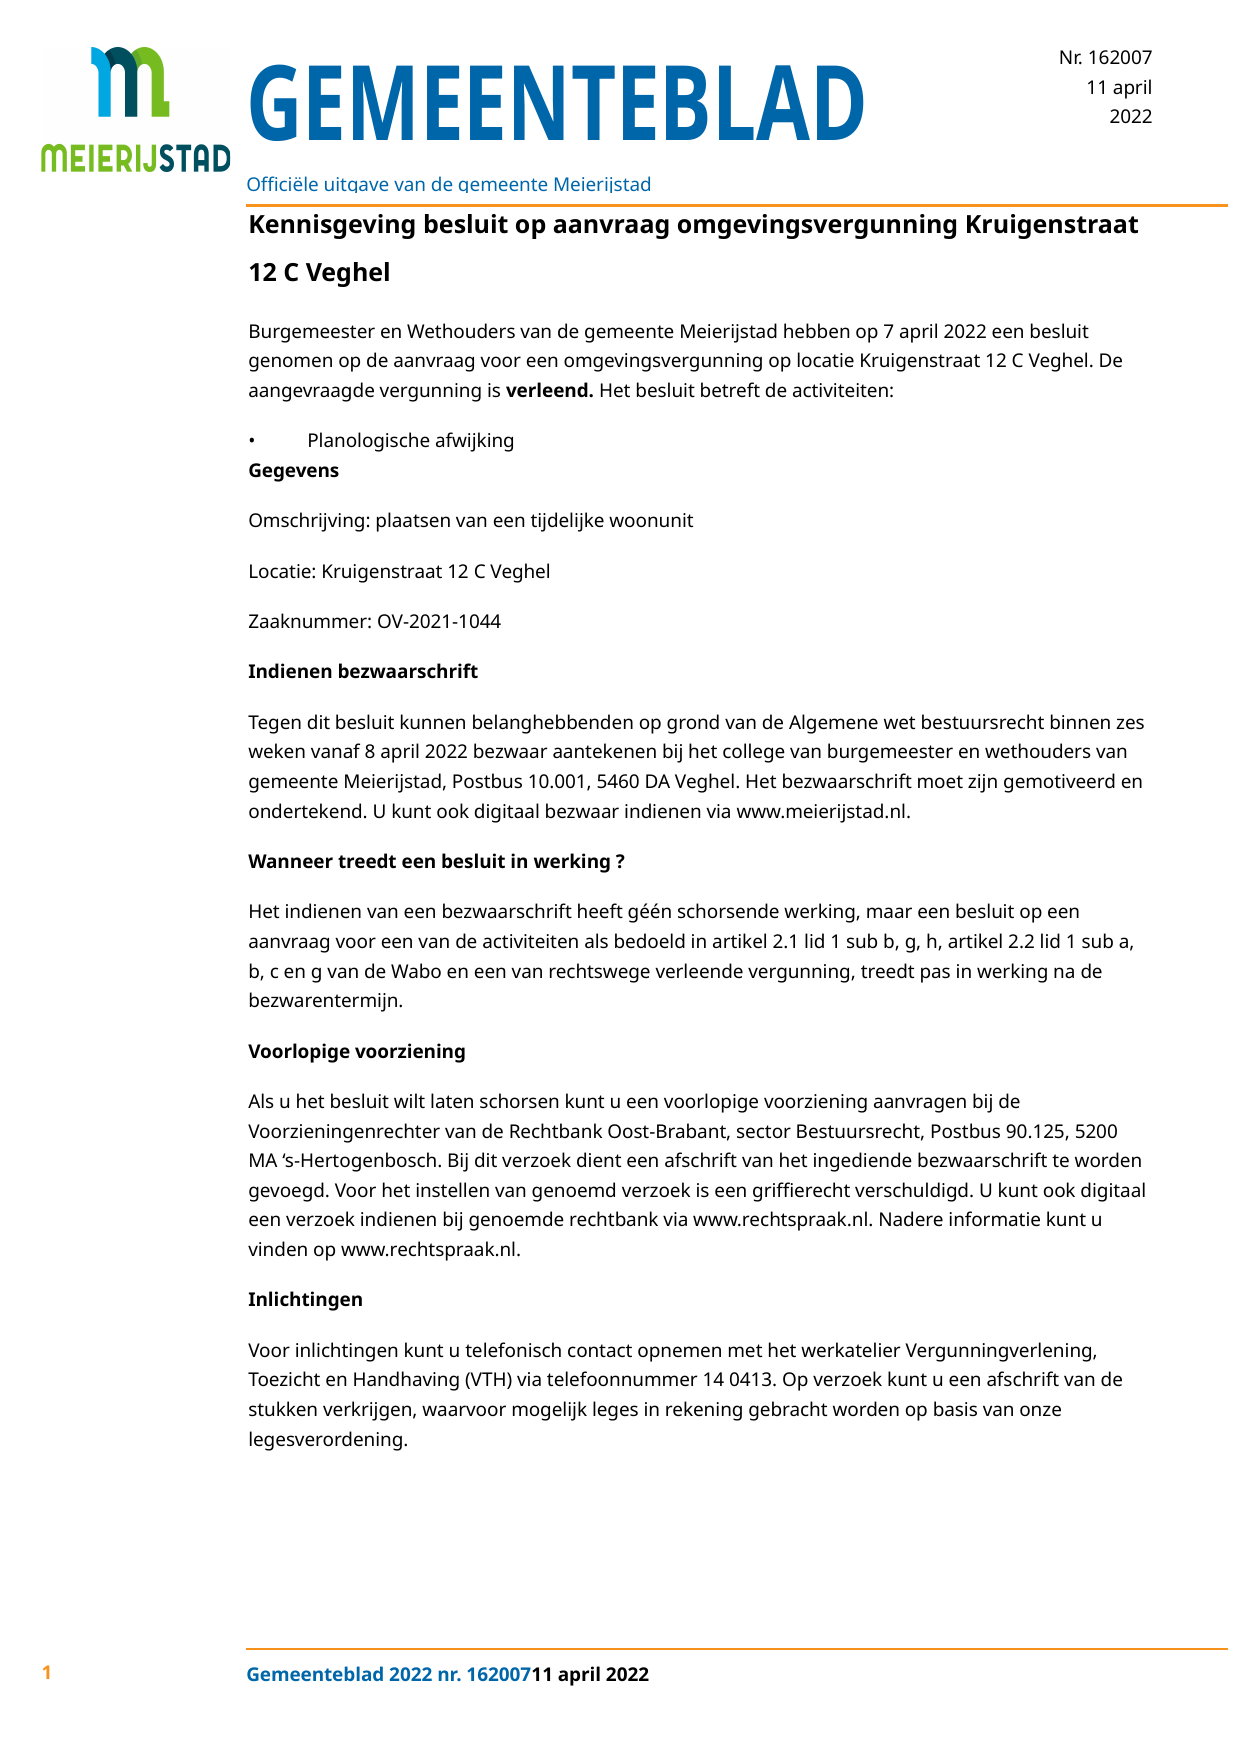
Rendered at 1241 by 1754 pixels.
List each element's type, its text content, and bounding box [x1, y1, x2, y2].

text Gegevens [248, 457, 1152, 483]
text Voorlopige voorziening [248, 1038, 1152, 1064]
text Kennisgeving besluit op aanvraag omgevingsvergunning Kruigenstraat 12 C Veghel [248, 207, 1152, 288]
text Het indienen van een bezwaarschrift heeft géén schorsende werking, maar een besluit op een aanvraag voor een van de activiteiten als bedoeld in artikel 2.1 lid 1 sub b, g, h, artikel 2.2 lid 1 sub a, b, c en g van de Wabo en een van rechtswege verleende vergunning, treedt pas in werking na de bezwarentermijn. [248, 899, 1152, 1013]
picture [41, 47, 231, 172]
text Indienen bezwaarschrift [248, 659, 1152, 684]
list Planologische afwijking [248, 427, 1152, 453]
text Tegen dit besluit kunnen belanghebbenden op grond van de Algemene wet bestuursrecht binnen zes weken vanaf 8 april 2022 bezwaar aantekenen bij het college van burgemeester en wethouders van gemeente Meierijstad, Postbus 10.001, 5460 DA Veghel. Het bezwaarschrift moet zijn gemotiveerd en ondertekend. U kunt ook digitaal bezwaar indienen via www.meierijstad.nl. [248, 709, 1152, 824]
text Zaaknummer: OV-2021-1044 [248, 608, 1152, 634]
text Omschrijving: plaatsen van een tijdelijke woonunit [248, 507, 1152, 533]
text Burgemeester en Wethouders van de gemeente Meierijstad hebben op 7 april 2022 een besluit genomen op de aanvraag voor een omgevingsvergunning op locatie Kruigenstraat 12 C Veghel. De aangevraagde vergunning is verleend. Het besluit betreft de activiteiten: [248, 318, 1152, 403]
text Locatie: Kruigenstraat 12 C Veghel [248, 558, 1152, 584]
text Inlichtingen [248, 1287, 1152, 1312]
text Voor inlichtingen kunt u telefonisch contact opnemen met het werkatelier Vergunningverlening, Toezicht en Handhaving (VTH) via telefoonnummer 14 0413. Op verzoek kunt u een afschrift van de stukken verkrijgen, waarvoor mogelijk leges in rekening gebracht worden op basis van onze legesverordening. [248, 1337, 1152, 1452]
text Wanneer treedt een besluit in werking ? [248, 848, 1152, 874]
text Als u het besluit wilt laten schorsen kunt u een voorlopige voorziening aanvragen bij de Voorzieningenrechter van de Rechtbank Oost-Brabant, sector Bestuursrecht, Postbus 90.125, 5200 MA ‘s-Hertogenbosch. Bij dit verzoek dient een afschrift van het ingediende bezwaarschrift te worden gevoegd. Voor het instellen van genoemd verzoek is een griffierecht verschuldigd. U kunt ook digitaal een verzoek indienen bij genoemde rechtbank via www.rechtspraak.nl. Nadere informatie kunt u vinden op www.rechtspraak.nl. [248, 1088, 1152, 1262]
